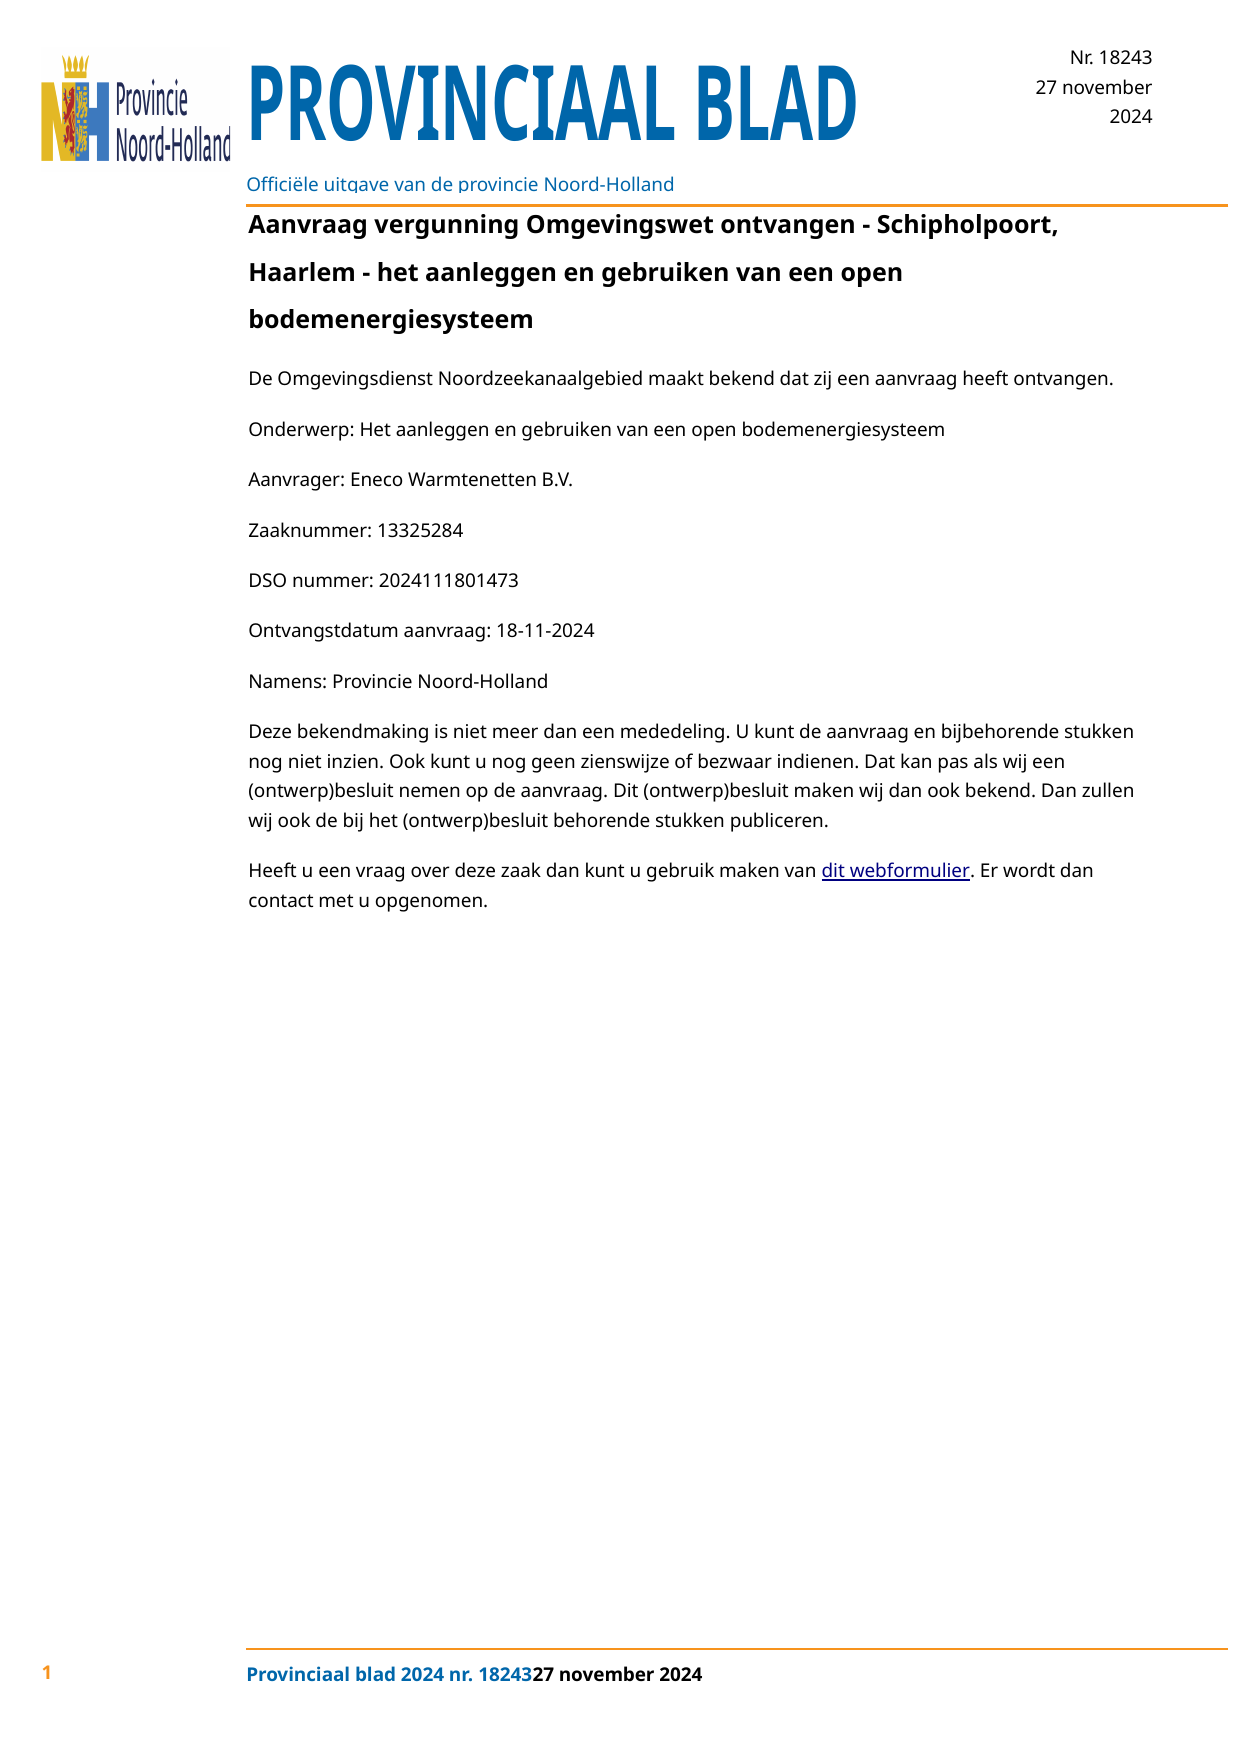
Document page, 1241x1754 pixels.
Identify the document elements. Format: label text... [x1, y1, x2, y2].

text Onderwerp: Het aanleggen en gebruiken van een open bodemenergiesysteem [248, 416, 1152, 442]
text Zaaknummer: 13325284 [248, 517, 1152, 542]
text Deze bekendmaking is niet meer dan een mededeling. U kunt de aanvraag en bijbehorende stukken nog niet inzien. Ook kunt u nog geen zienswijze of bezwaar indienen. Dat kan pas als wij een (ontwerp)besluit nemen op de aanvraag. Dit (ontwerp)besluit maken wij dan ook bekend. Dan zullen wij ook de bij het (ontwerp)besluit behorende stukken publiceren. [248, 718, 1152, 833]
text Aanvrager: Eneco Warmtenetten B.V. [248, 466, 1152, 492]
text DSO nummer: 2024111801473 [248, 567, 1152, 593]
text Aanvraag vergunning Omgevingswet ontvangen - Schipholpoort, Haarlem - het aanleggen en gebruiken van een open bodemenergiesysteem [248, 207, 1152, 336]
text De Omgevingsdienst Noordzeekanaalgebied maakt bekend dat zij een aanvraag heeft ontvangen. [248, 366, 1152, 391]
text Ontvangstdatum aanvraag: 18-11-2024 [248, 618, 1152, 643]
text Heeft u een vraag over deze zaak dan kunt u gebruik maken van dit webformulier. Er wordt dan contact met u opgenomen. [248, 858, 1152, 913]
picture [41, 47, 231, 172]
text Namens: Provincie Noord-Holland [248, 668, 1152, 694]
